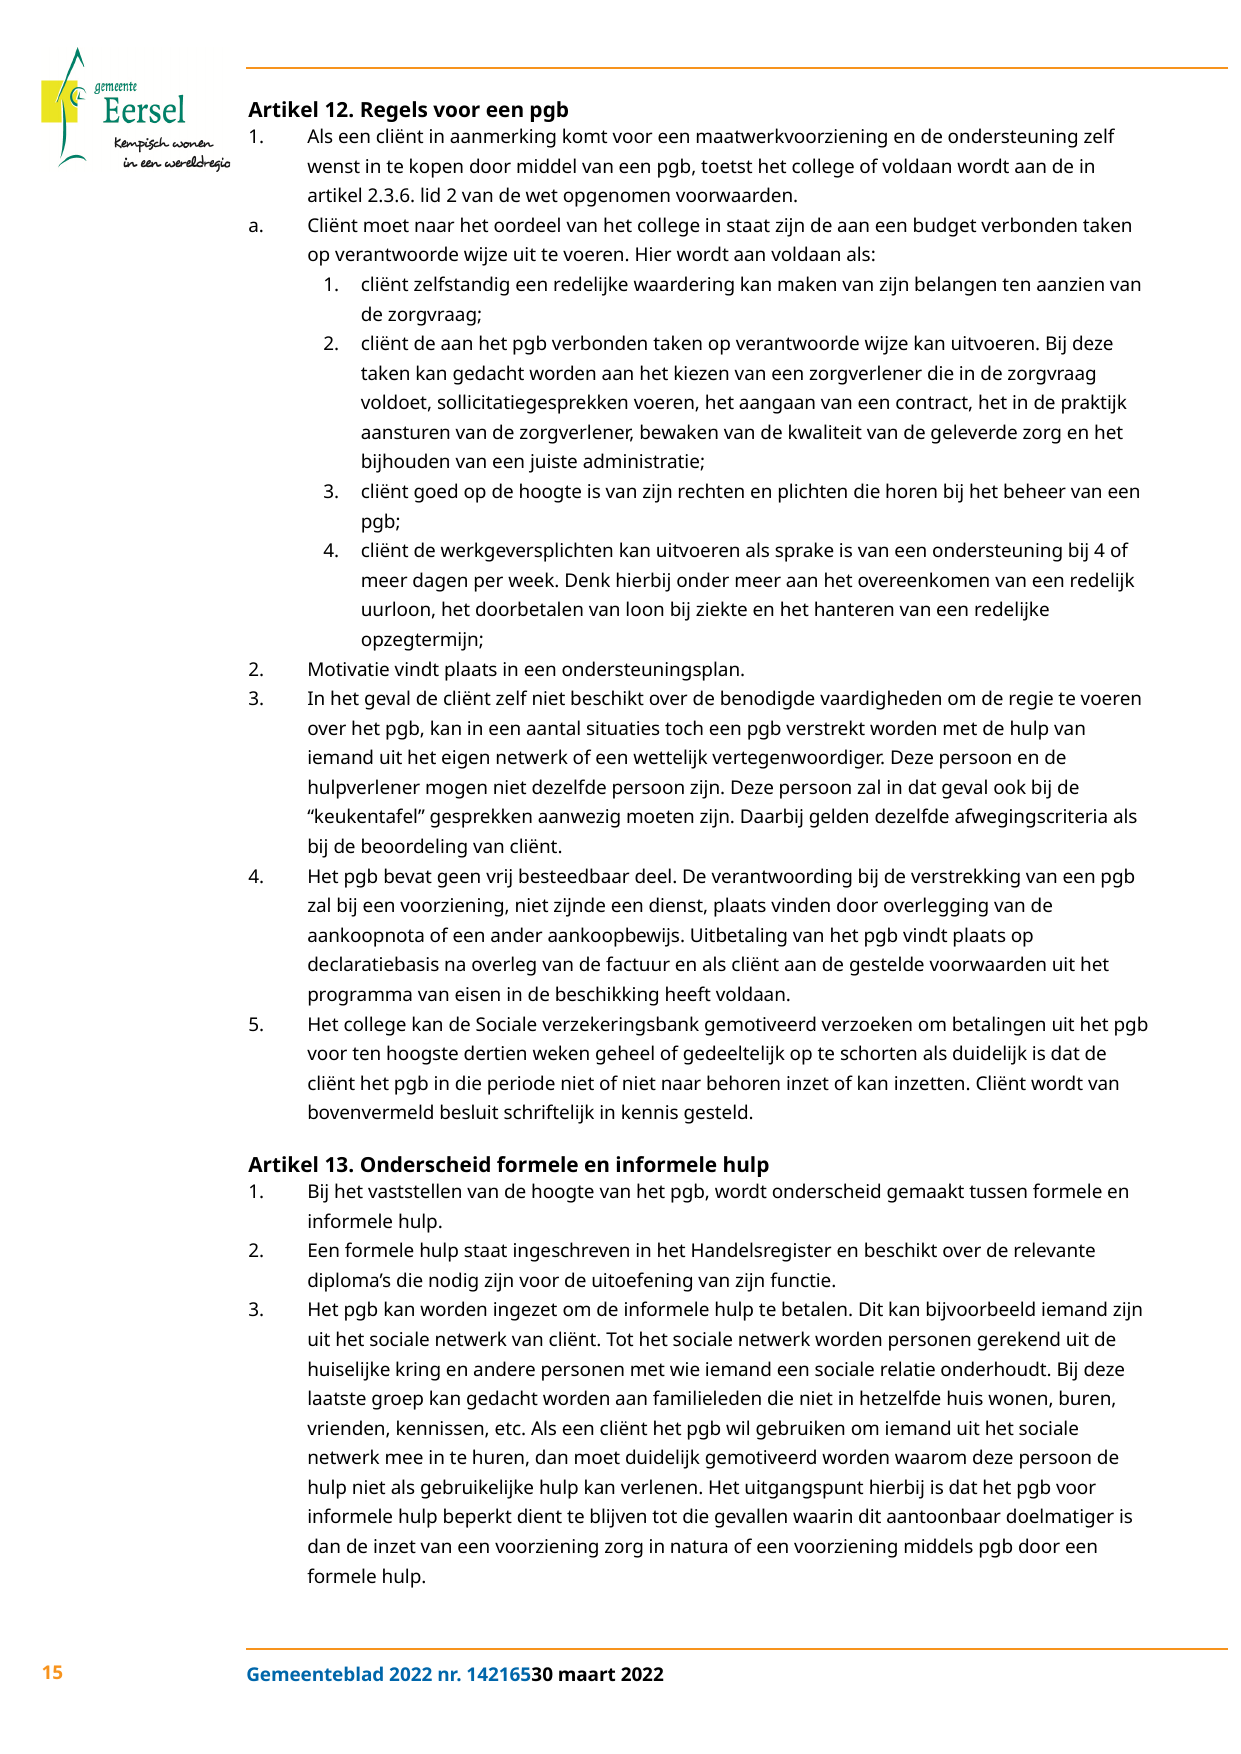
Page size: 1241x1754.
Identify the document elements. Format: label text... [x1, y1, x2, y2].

list Als een cliënt in aanmerking komt voor een maatwerkvoorziening en de ondersteuning zelf wenst in te kopen door middel van een pgb, toetst het college of voldaan wordt aan de in artikel 2.3.6. lid 2 van de wet opgenomen voorwaarden. [248, 123, 1152, 208]
list cliënt de aan het pgb verbonden taken op verantwoorde wijze kan uitvoeren. Bij deze taken kan gedacht worden aan het kiezen van een zorgverlener die in de zorgvraag voldoet, sollicitatiegesprekken voeren, het aangaan van een contract, het in de praktijk aansturen van de zorgverlener, bewaken van de kwaliteit van de geleverde zorg en het bijhouden van een juiste administratie; [323, 330, 1152, 474]
text Artikel 12. Regels voor een pgb [248, 95, 1152, 123]
list Het pgb kan worden ingezet om de informele hulp te betalen. Dit kan bijvoorbeeld iemand zijn uit het sociale netwerk van cliënt. Tot het sociale netwerk worden personen gerekend uit de huiselijke kring en andere personen met wie iemand een sociale relatie onderhoudt. Bij deze laatste groep kan gedacht worden aan familieleden die niet in hetzelfde huis wonen, buren, vrienden, kennissen, etc. Als een cliënt het pgb wil gebruiken om iemand uit het sociale netwerk mee in te huren, dan moet duidelijk gemotiveerd worden waarom deze persoon de hulp niet als gebruikelijke hulp kan verlenen. Het uitgangspunt hierbij is dat het pgb voor informele hulp beperkt dient te blijven tot die gevallen waarin dit aantoonbaar doelmatiger is dan de inzet van een voorziening zorg in natura of een voorziening middels pgb door een formele hulp. [248, 1297, 1152, 1589]
list Een formele hulp staat ingeschreven in het Handelsregister en beschikt over de relevante diploma’s die nodig zijn voor de uitoefening van zijn functie. [248, 1237, 1152, 1293]
list Het pgb bevat geen vrij besteedbaar deel. De verantwoording bij de verstrekking van een pgb zal bij een voorziening, niet zijnde een dienst, plaats vinden door overlegging van de aankoopnota of een ander aankoopbewijs. Uitbetaling van het pgb vindt plaats op declaratiebasis na overleg van de factuur en als cliënt aan de gestelde voorwaarden uit het programma van eisen in de beschikking heeft voldaan. [248, 863, 1152, 1007]
text Artikel 13. Onderscheid formele en informele hulp [248, 1150, 1152, 1178]
list Het college kan de Sociale verzekeringsbank gemotiveerd verzoeken om betalingen uit het pgb voor ten hoogste dertien weken geheel of gedeeltelijk op te schorten als duidelijk is dat de cliënt het pgb in die periode niet of niet naar behoren inzet of kan inzetten. Cliënt wordt van bovenvermeld besluit schriftelijk in kennis gesteld. [248, 1011, 1152, 1125]
list In het geval de cliënt zelf niet beschikt over de benodigde vaardigheden om de regie te voeren over het pgb, kan in een aantal situaties toch een pgb verstrekt worden met de hulp van iemand uit het eigen netwerk of een wettelijk vertegenwoordiger. Deze persoon en de hulpverlener mogen niet dezelfde persoon zijn. Deze persoon zal in dat geval ook bij de “keukentafel” gesprekken aanwezig moeten zijn. Daarbij gelden dezelfde afwegingscriteria als bij de beoordeling van cliënt. [248, 685, 1152, 859]
list Bij het vaststellen van de hoogte van het pgb, wordt onderscheid gemaakt tussen formele en informele hulp. [248, 1178, 1152, 1234]
picture [41, 47, 231, 172]
list cliënt de werkgeversplichten kan uitvoeren als sprake is van een ondersteuning bij 4 of meer dagen per week. Denk hierbij onder meer aan het overeenkomen van een redelijk uurloon, het doorbetalen van loon bij ziekte en het hanteren van een redelijke opzegtermijn; [323, 537, 1152, 652]
list Motivatie vindt plaats in een ondersteuningsplan. [248, 656, 1152, 681]
list cliënt zelfstandig een redelijke waardering kan maken van zijn belangen ten aanzien van de zorgvraag; [323, 271, 1152, 326]
list Cliënt moet naar het oordeel van het college in staat zijn de aan een budget verbonden taken op verantwoorde wijze uit te voeren. Hier wordt aan voldaan als: [248, 212, 1152, 267]
list cliënt goed op de hoogte is van zijn rechten en plichten die horen bij het beheer van een pgb; [323, 478, 1152, 533]
